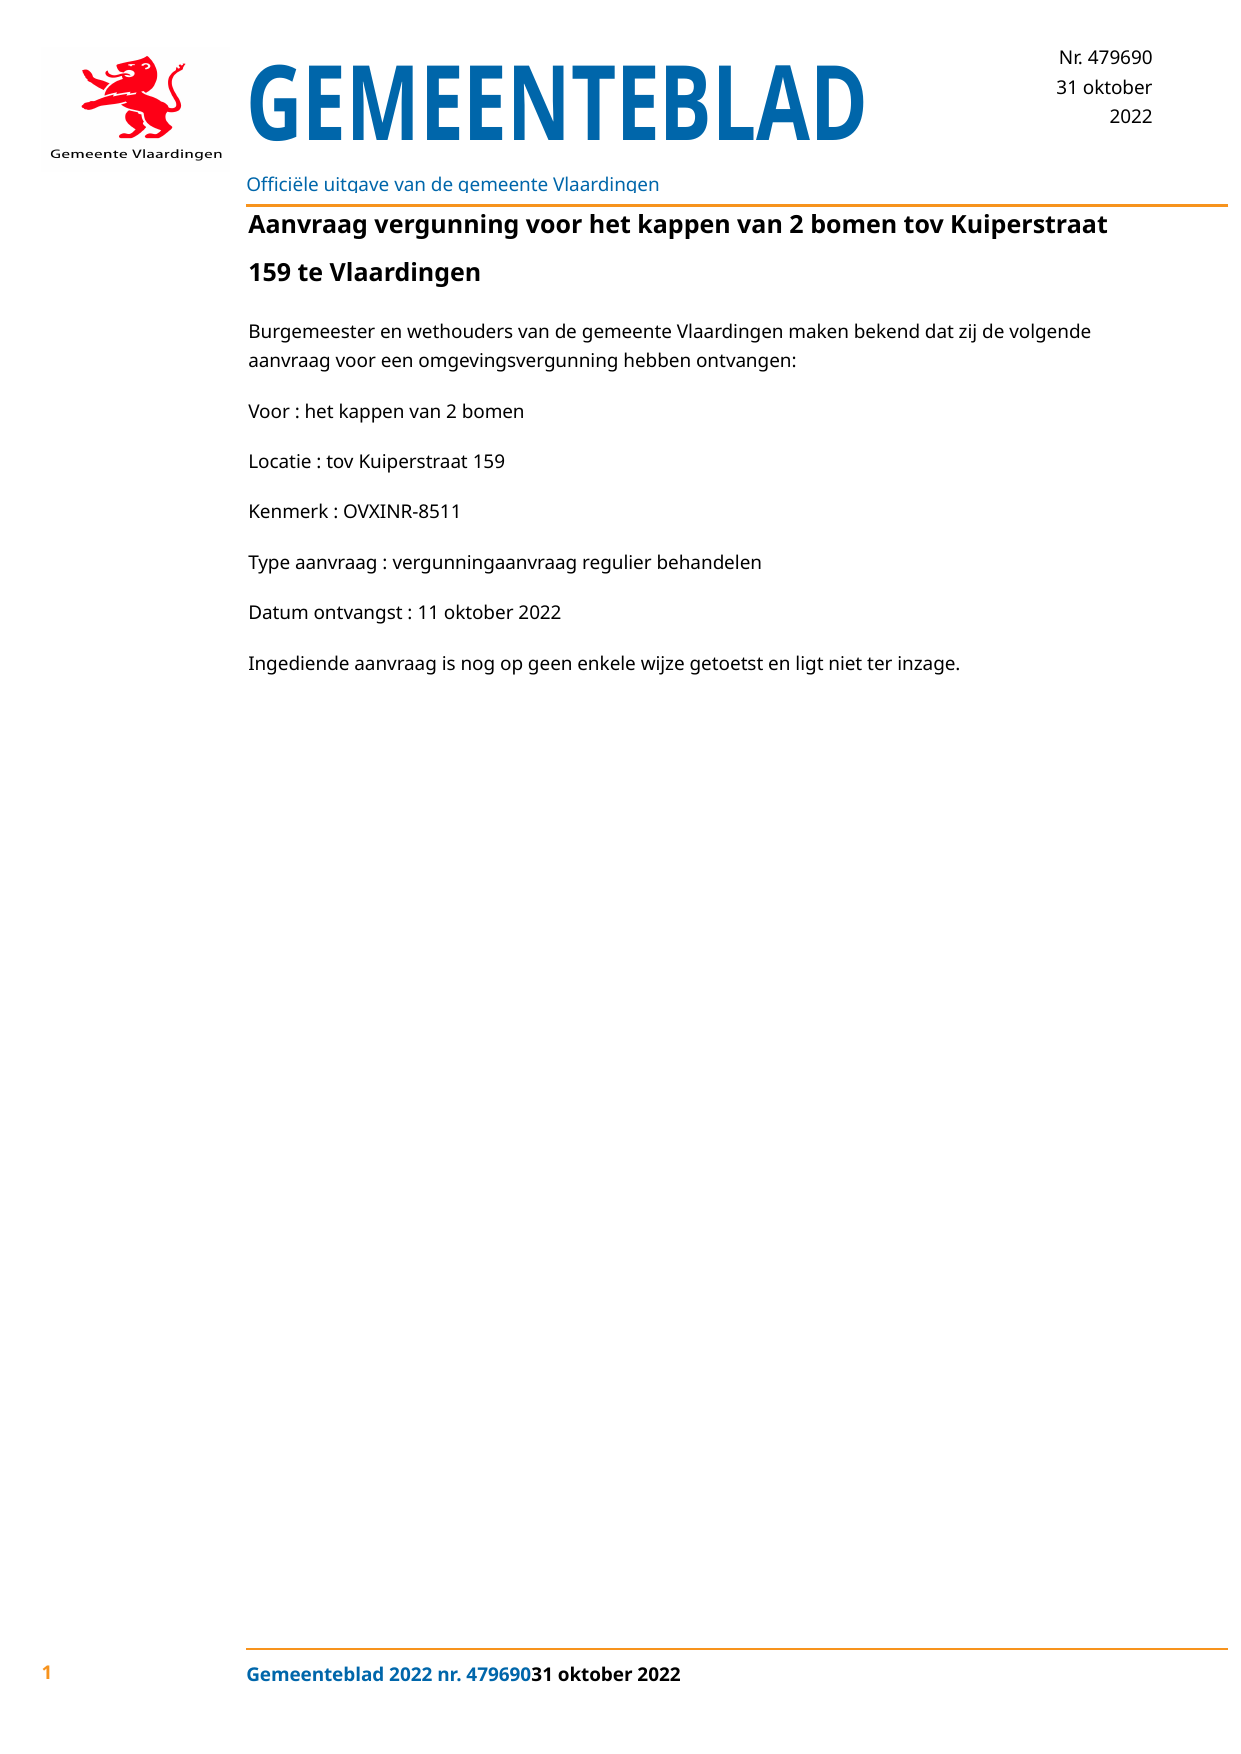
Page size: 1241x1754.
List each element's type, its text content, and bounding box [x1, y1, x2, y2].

text Aanvraag vergunning voor het kappen van 2 bomen tov Kuiperstraat 159 te Vlaardingen [248, 207, 1152, 288]
text Type aanvraag : vergunningaanvraag regulier behandelen [248, 549, 1152, 575]
text Voor : het kappen van 2 bomen [248, 398, 1152, 424]
text Ingediende aanvraag is nog op geen enkele wijze getoetst en ligt niet ter inzage. [248, 650, 1152, 676]
text Kenmerk : OVXINR-8511 [248, 499, 1152, 524]
picture [41, 47, 231, 172]
text Datum ontvangst : 11 oktober 2022 [248, 599, 1152, 625]
text Burgemeester en wethouders van de gemeente Vlaardingen maken bekend dat zij de volgende aanvraag voor een omgevingsvergunning hebben ontvangen: [248, 318, 1152, 373]
text Locatie : tov Kuiperstraat 159 [248, 448, 1152, 474]
